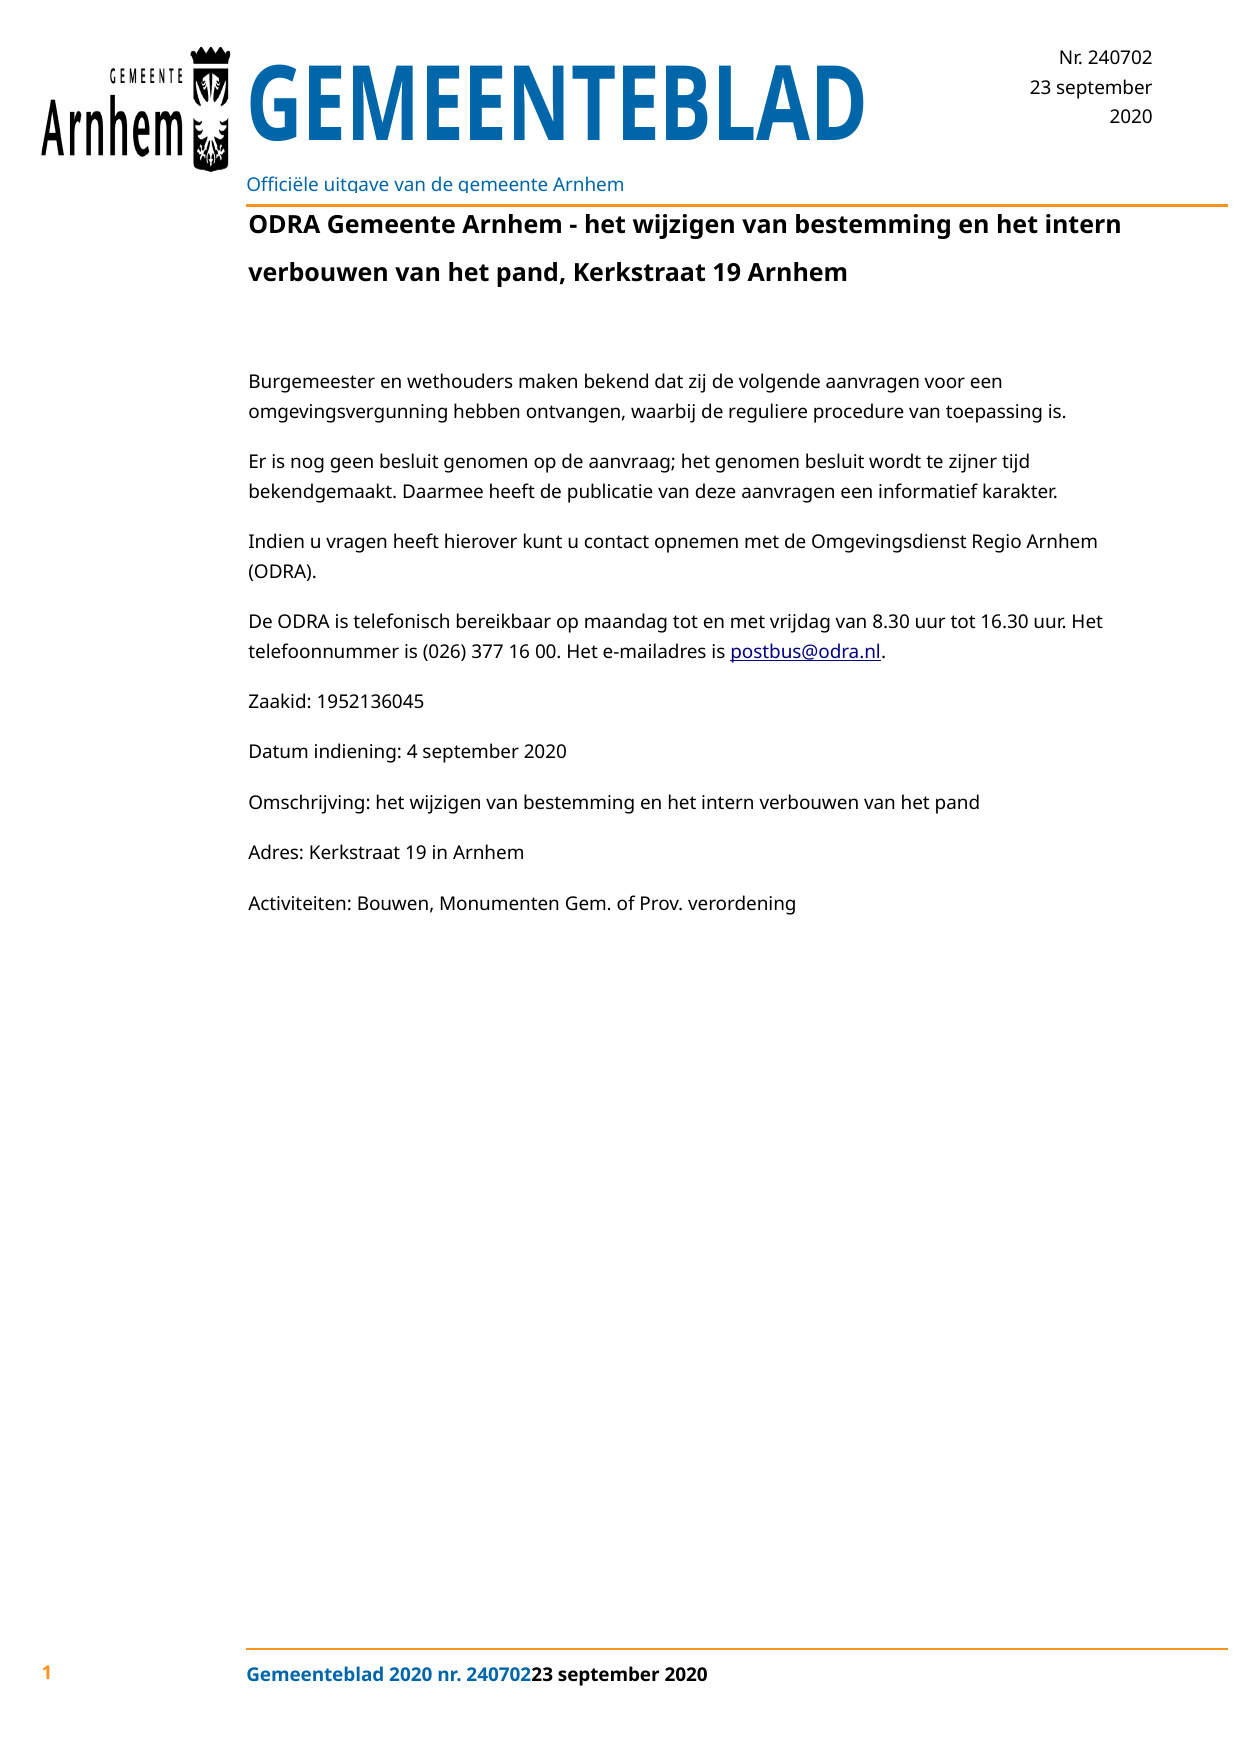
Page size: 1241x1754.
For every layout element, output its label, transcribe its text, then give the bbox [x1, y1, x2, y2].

text Zaakid: 1952136045 [248, 688, 1152, 714]
text Burgemeester en wethouders maken bekend dat zij de volgende aanvragen voor een omgevingsvergunning hebben ontvangen, waarbij de reguliere procedure van toepassing is. [248, 368, 1152, 424]
picture [41, 47, 231, 172]
text Er is nog geen besluit genomen op de aanvraag; het genomen besluit wordt te zijner tijd bekendgemaakt. Daarmee heeft de publicatie van deze aanvragen een informatief karakter. [248, 448, 1152, 504]
text Adres: Kerkstraat 19 in Arnhem [248, 839, 1152, 865]
text De ODRA is telefonisch bereikbaar op maandag tot en met vrijdag van 8.30 uur tot 16.30 uur. Het telefoonnummer is (026) 377 16 00. Het e-mailadres is postbus@odra.nl. [248, 608, 1152, 664]
text Activiteiten: Bouwen, Monumenten Gem. of Prov. verordening [248, 890, 1152, 916]
text ODRA Gemeente Arnhem - het wijzigen van bestemming en het intern verbouwen van het pand, Kerkstraat 19 Arnhem [248, 207, 1152, 288]
text Indien u vragen heeft hierover kunt u contact opnemen met de Omgevingsdienst Regio Arnhem (ODRA). [248, 528, 1152, 584]
text Omschrijving: het wijzigen van bestemming en het intern verbouwen van het pand [248, 789, 1152, 815]
text Datum indiening: 4 september 2020 [248, 739, 1152, 764]
